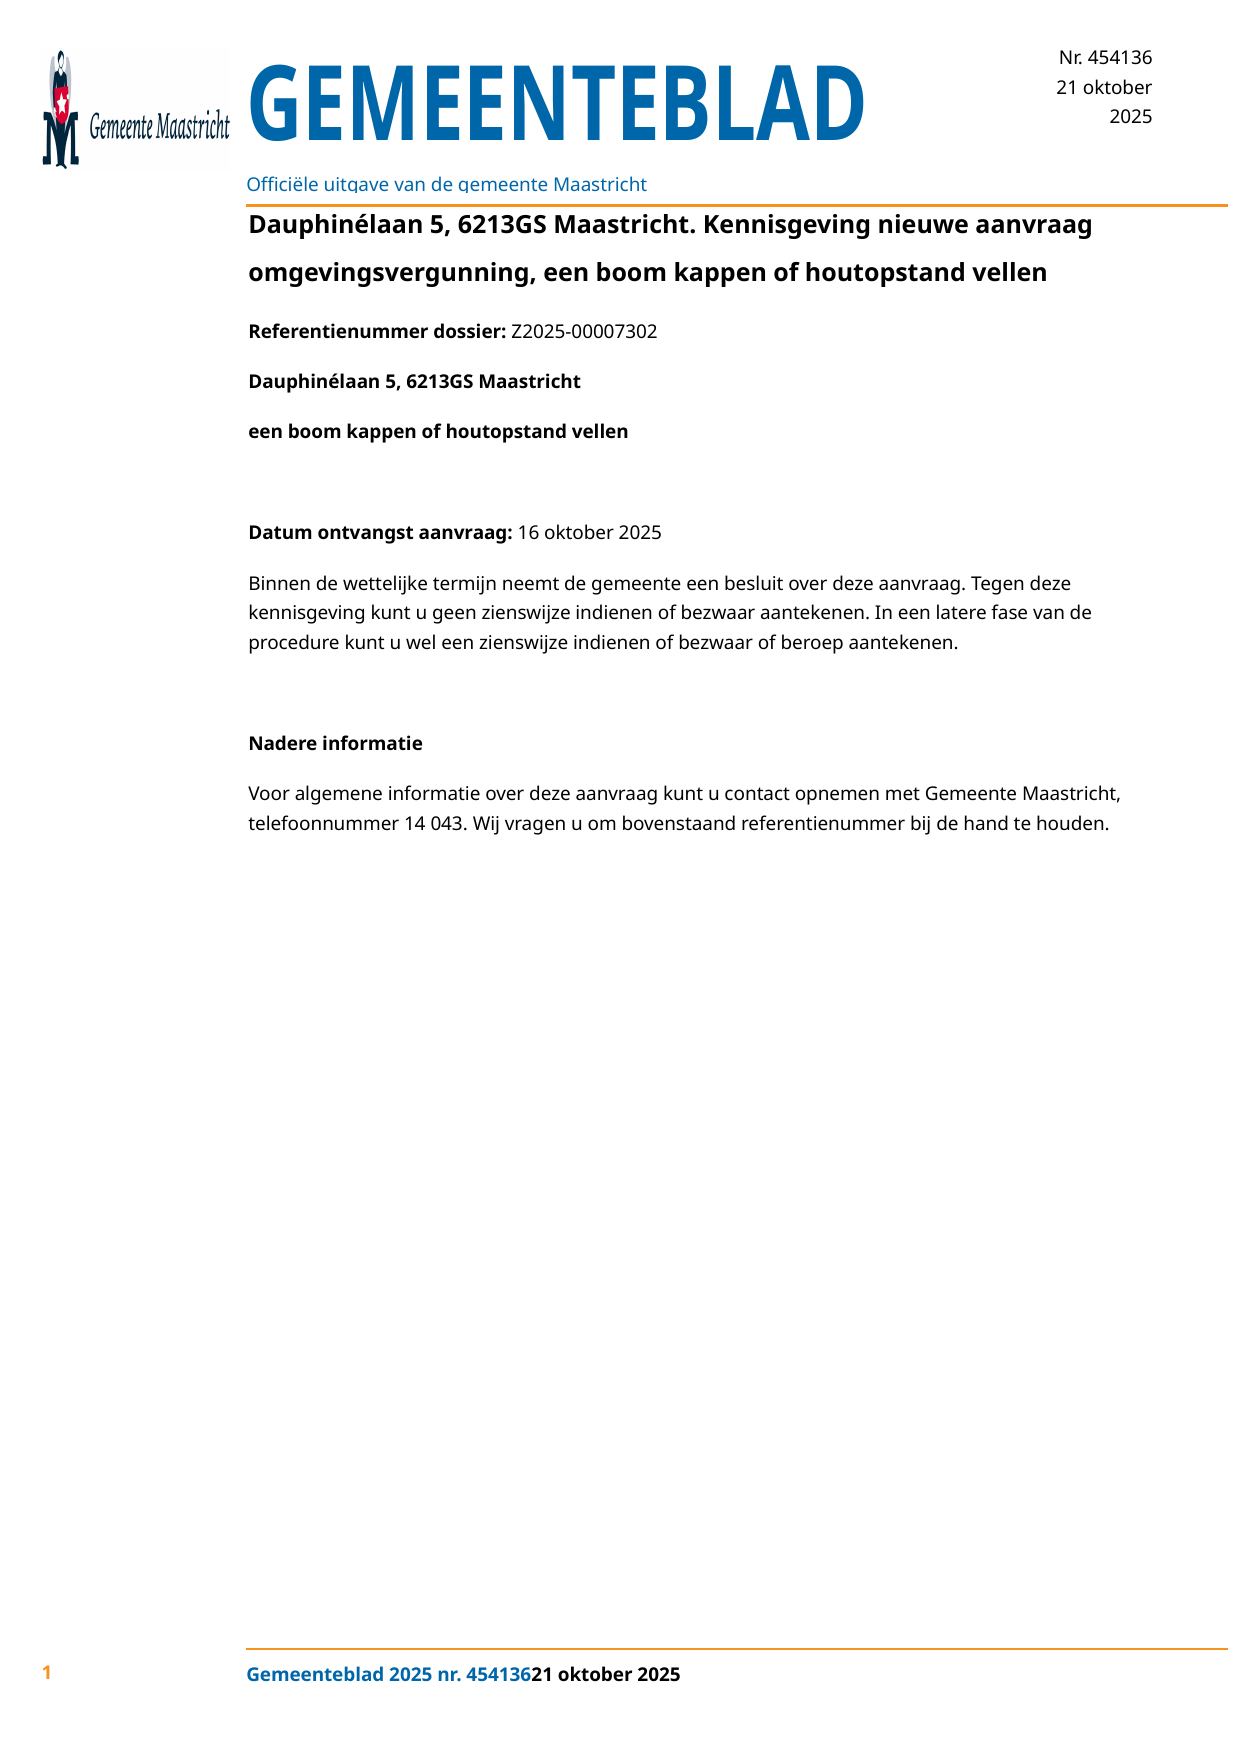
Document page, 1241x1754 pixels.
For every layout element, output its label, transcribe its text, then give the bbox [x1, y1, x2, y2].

text Nadere informatie [248, 730, 1152, 756]
text Referentienummer dossier: Z2025-00007302 [248, 318, 1152, 344]
text een boom kappen of houtopstand vellen [248, 419, 1152, 444]
text Voor algemene informatie over deze aanvraag kunt u contact opnemen met Gemeente Maastricht, telefoonnummer 14 043. Wij vragen u om bovenstaand referentienummer bij de hand te houden. [248, 780, 1152, 836]
text Dauphinélaan 5, 6213GS Maastricht [248, 368, 1152, 394]
text Datum ontvangst aanvraag: 16 oktober 2025 [248, 519, 1152, 545]
picture [41, 47, 231, 172]
text Binnen de wettelijke termijn neemt de gemeente een besluit over deze aanvraag. Tegen deze kennisgeving kunt u geen zienswijze indienen of bezwaar aantekenen. In een latere fase van de procedure kunt u wel een zienswijze indienen of bezwaar of beroep aantekenen. [248, 570, 1152, 655]
text Dauphinélaan 5, 6213GS Maastricht. Kennisgeving nieuwe aanvraag omgevingsvergunning, een boom kappen of houtopstand vellen [248, 207, 1152, 288]
